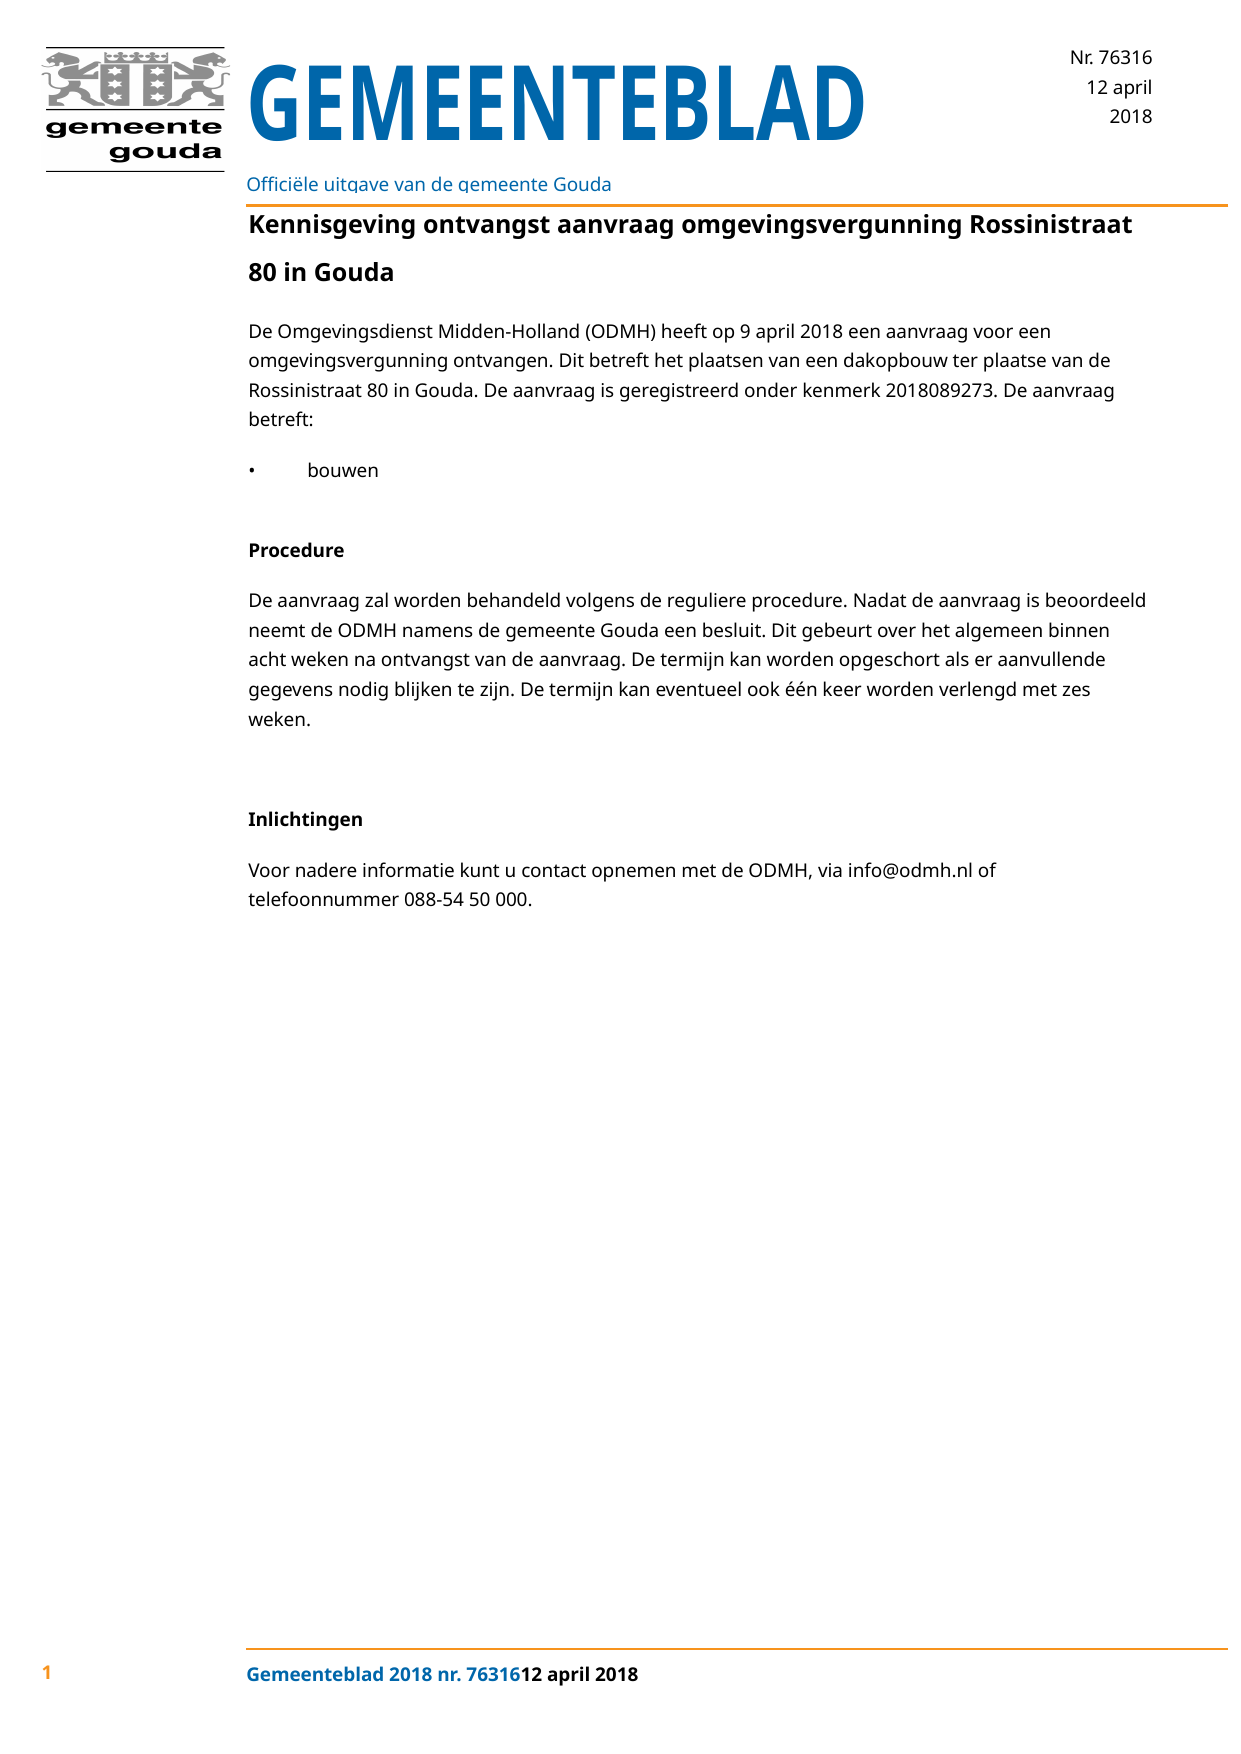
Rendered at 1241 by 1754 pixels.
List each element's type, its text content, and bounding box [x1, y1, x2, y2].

text De Omgevingsdienst Midden-Holland (ODMH) heeft op 9 april 2018 een aanvraag voor een omgevingsvergunning ontvangen. Dit betreft het plaatsen van een dakopbouw ter plaatse van de Rossinistraat 80 in Gouda. De aanvraag is geregistreerd onder kenmerk 2018089273. De aanvraag betreft: [248, 318, 1152, 432]
list bouwen [248, 457, 1152, 483]
text Procedure [248, 537, 1152, 563]
text Kennisgeving ontvangst aanvraag omgevingsvergunning Rossinistraat 80 in Gouda [248, 207, 1152, 288]
text Voor nadere informatie kunt u contact opnemen met de ODMH, via info@odmh.nl of telefoonnummer 088-54 50 000. [248, 857, 1152, 912]
text De aanvraag zal worden behandeld volgens de reguliere procedure. Nadat de aanvraag is beoordeeld neemt de ODMH namens de gemeente Gouda een besluit. Dit gebeurt over het algemeen binnen acht weken na ontvangst van de aanvraag. De termijn kan worden opgeschort als er aanvullende gegevens nodig blijken te zijn. De termijn kan eventueel ook één keer worden verlengd met zes weken. [248, 587, 1152, 732]
text Inlichtingen [248, 807, 1152, 832]
picture [41, 47, 231, 172]
